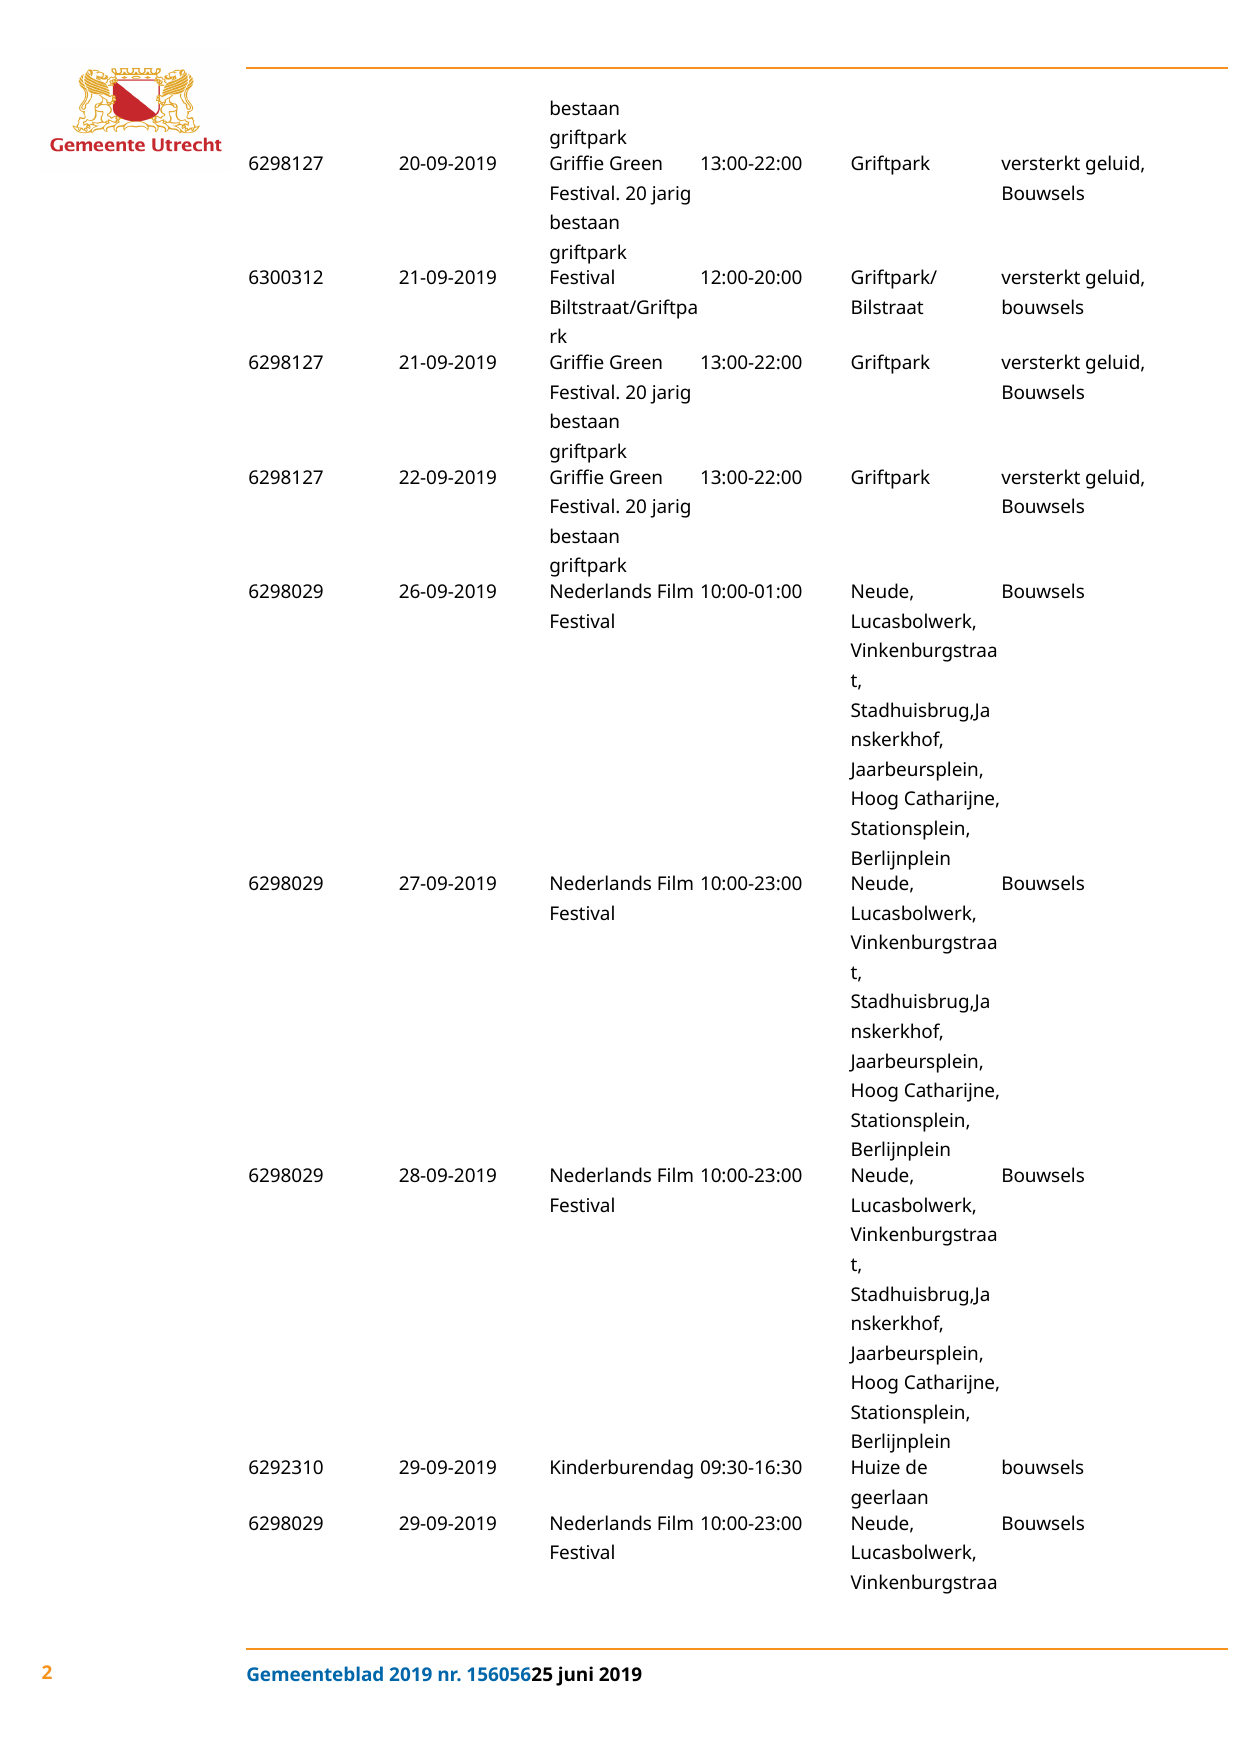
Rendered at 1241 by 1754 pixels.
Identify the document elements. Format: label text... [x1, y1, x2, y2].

table_cell 6298127 [248, 464, 398, 578]
table_cell [248, 95, 398, 150]
table_cell 12:00-20:00 [700, 265, 850, 349]
table_cell versterkt geluid, Bouwsels [1001, 350, 1152, 464]
table_cell Griftpark [850, 464, 1001, 578]
table_cell Bouwsels [1001, 1510, 1152, 1594]
table_cell Bouwsels [1001, 579, 1152, 870]
table_cell 27-09-2019 [399, 870, 549, 1162]
table_cell Bouwsels [1001, 870, 1152, 1162]
table_cell Neude, Lucasbolwerk, Vinkenburgstraat, Stadhuisbrug,Janskerkhof, Jaarbeursplein, Hoog Catharijne, Stationsplein, Berlijnplein [850, 870, 1001, 1162]
table_cell 6298029 [248, 1510, 398, 1594]
table_cell Neude, Lucasbolwerk, Vinkenburgstraat, Stadhuisbrug,Janskerkhof, Jaarbeursplein, Hoog Catharijne, Stationsplein, Berlijnplein [850, 1163, 1001, 1454]
table_cell 10:00-23:00 [700, 870, 850, 1162]
picture [41, 47, 231, 172]
table_cell 28-09-2019 [399, 1163, 549, 1454]
table_cell Griftpark/Bilstraat [850, 265, 1001, 349]
table_cell versterkt geluid, bouwsels [1001, 265, 1152, 349]
table_cell 09:30-16:30 [700, 1454, 850, 1510]
table_cell versterkt geluid, Bouwsels [1001, 150, 1152, 264]
table_cell Huize de geerlaan [850, 1454, 1001, 1510]
table_cell 6298127 [248, 150, 398, 264]
table_cell 10:00-23:00 [700, 1510, 850, 1594]
table_cell bestaan griftpark [549, 95, 700, 150]
table_cell 29-09-2019 [399, 1454, 549, 1510]
table_cell 13:00-22:00 [700, 150, 850, 264]
table_cell 13:00-22:00 [700, 350, 850, 464]
table_cell Neude, Lucasbolwerk, Vinkenburgstraat, Stadhuisbrug,Janskerkhof, Jaarbeursplein, Hoog Catharijne, Stationsplein, Berlijnplein [850, 579, 1001, 870]
table_cell Griftpark [850, 150, 1001, 264]
table_cell 26-09-2019 [399, 579, 549, 870]
table_cell 21-09-2019 [399, 350, 549, 464]
table_cell 6298029 [248, 579, 398, 870]
table_cell Nederlands Film Festival [549, 1510, 700, 1594]
table_cell versterkt geluid, Bouwsels [1001, 464, 1152, 578]
table_cell Nederlands Film Festival [549, 579, 700, 870]
table_cell 10:00-23:00 [700, 1163, 850, 1454]
table_cell [1001, 95, 1152, 150]
table_cell 6298029 [248, 1163, 398, 1454]
table_cell Griftpark [850, 350, 1001, 464]
table_cell 20-09-2019 [399, 150, 549, 264]
table_cell [700, 95, 850, 150]
table_cell Nederlands Film Festival [549, 1163, 700, 1454]
table_cell [399, 95, 549, 150]
table_cell 13:00-22:00 [700, 464, 850, 578]
table_cell bouwsels [1001, 1454, 1152, 1510]
table_cell Kinderburendag [549, 1454, 700, 1510]
table_cell 6292310 [248, 1454, 398, 1510]
table_cell Griffie Green Festival. 20 jarig bestaan griftpark [549, 350, 700, 464]
table_cell Griffie Green Festival. 20 jarig bestaan griftpark [549, 464, 700, 578]
table_cell 6298029 [248, 870, 398, 1162]
table_cell 6300312 [248, 265, 398, 349]
table_cell [850, 95, 1001, 150]
table_cell 10:00-01:00 [700, 579, 850, 870]
table_cell 22-09-2019 [399, 464, 549, 578]
table_cell 21-09-2019 [399, 265, 549, 349]
table_cell Griffie Green Festival. 20 jarig bestaan griftpark [549, 150, 700, 264]
table_cell Festival Biltstraat/Griftpark [549, 265, 700, 349]
table_cell Bouwsels [1001, 1163, 1152, 1454]
table_cell Nederlands Film Festival [549, 870, 700, 1162]
table_cell 29-09-2019 [399, 1510, 549, 1594]
table_cell Neude, Lucasbolwerk, Vinkenburgstraa [850, 1510, 1001, 1594]
table_cell 6298127 [248, 350, 398, 464]
